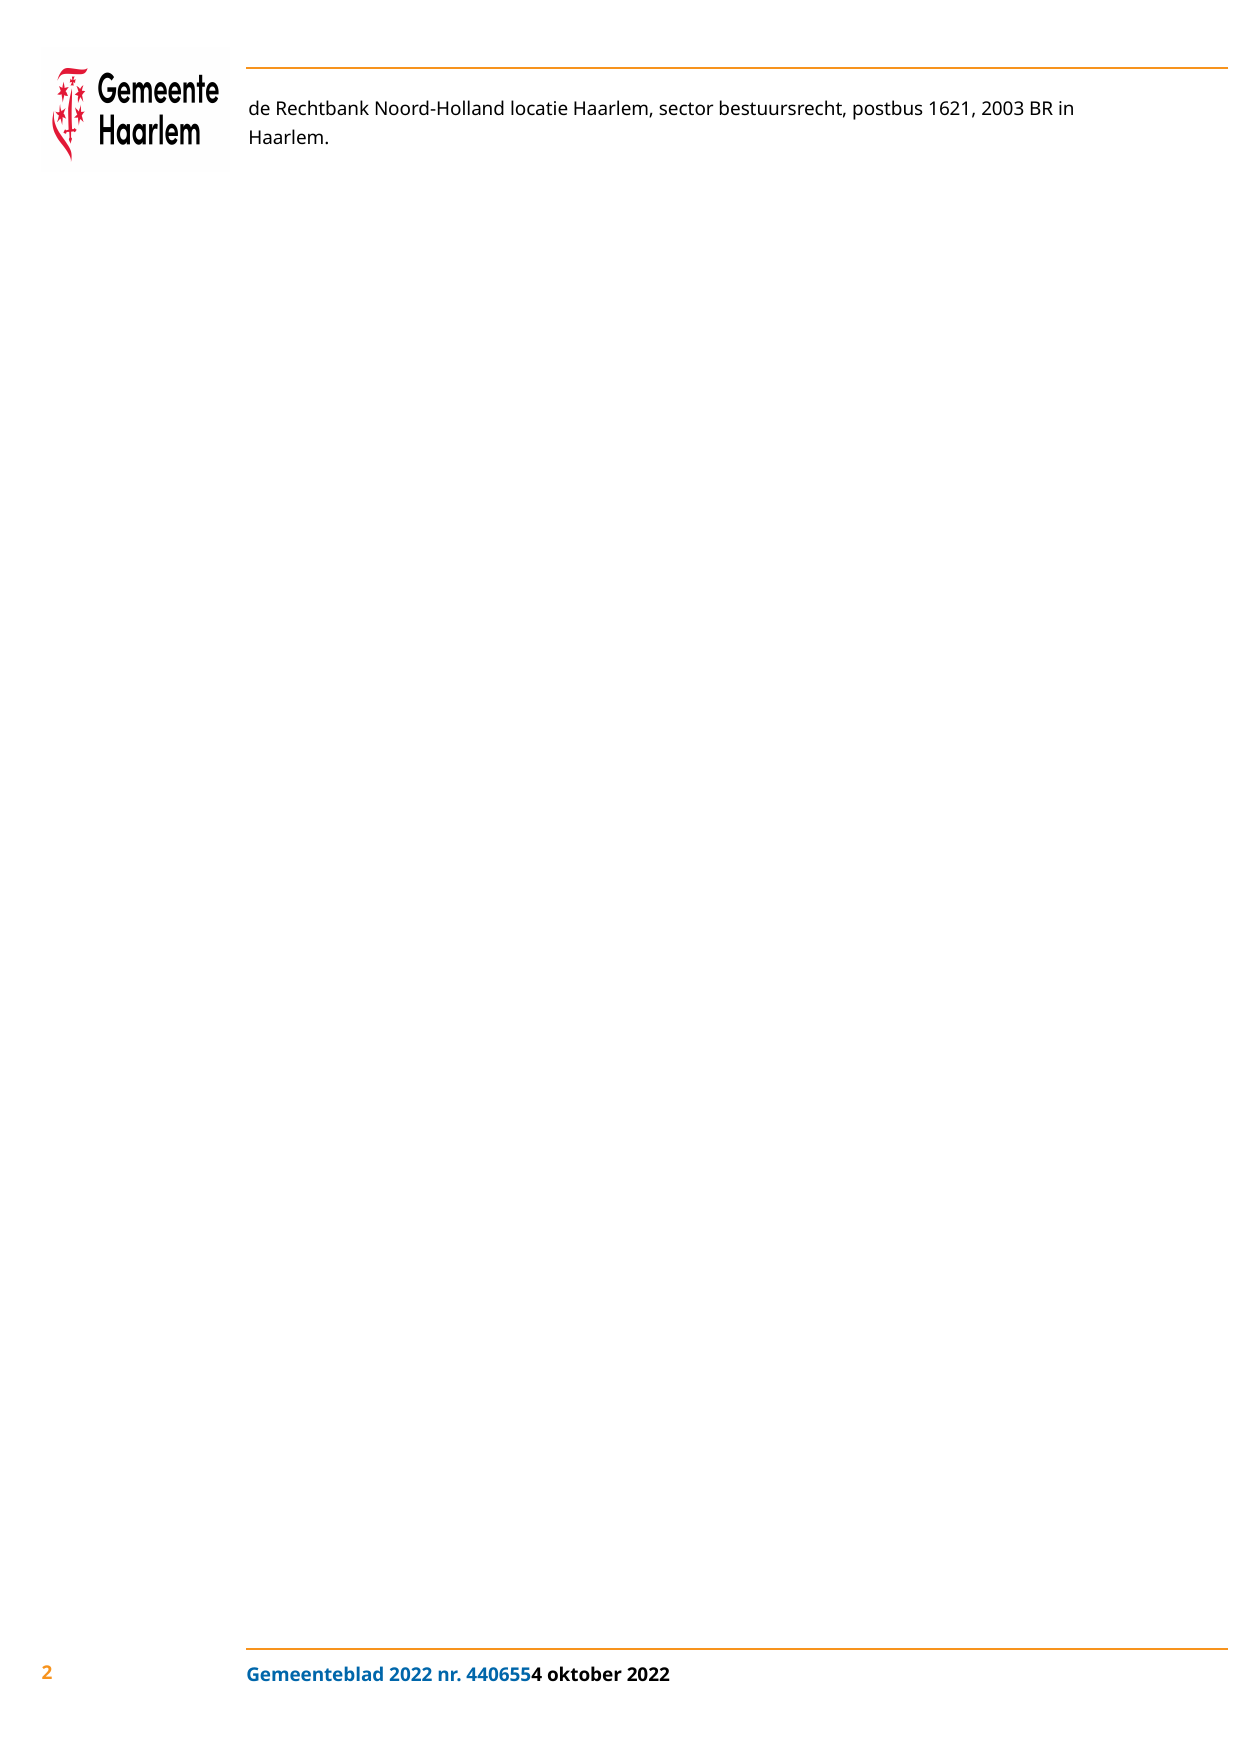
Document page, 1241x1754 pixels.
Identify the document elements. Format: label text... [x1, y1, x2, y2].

picture [41, 47, 231, 172]
text de Rechtbank Noord-Holland locatie Haarlem, sector bestuursrecht, postbus 1621, 2003 BR in Haarlem. [248, 95, 1152, 150]
